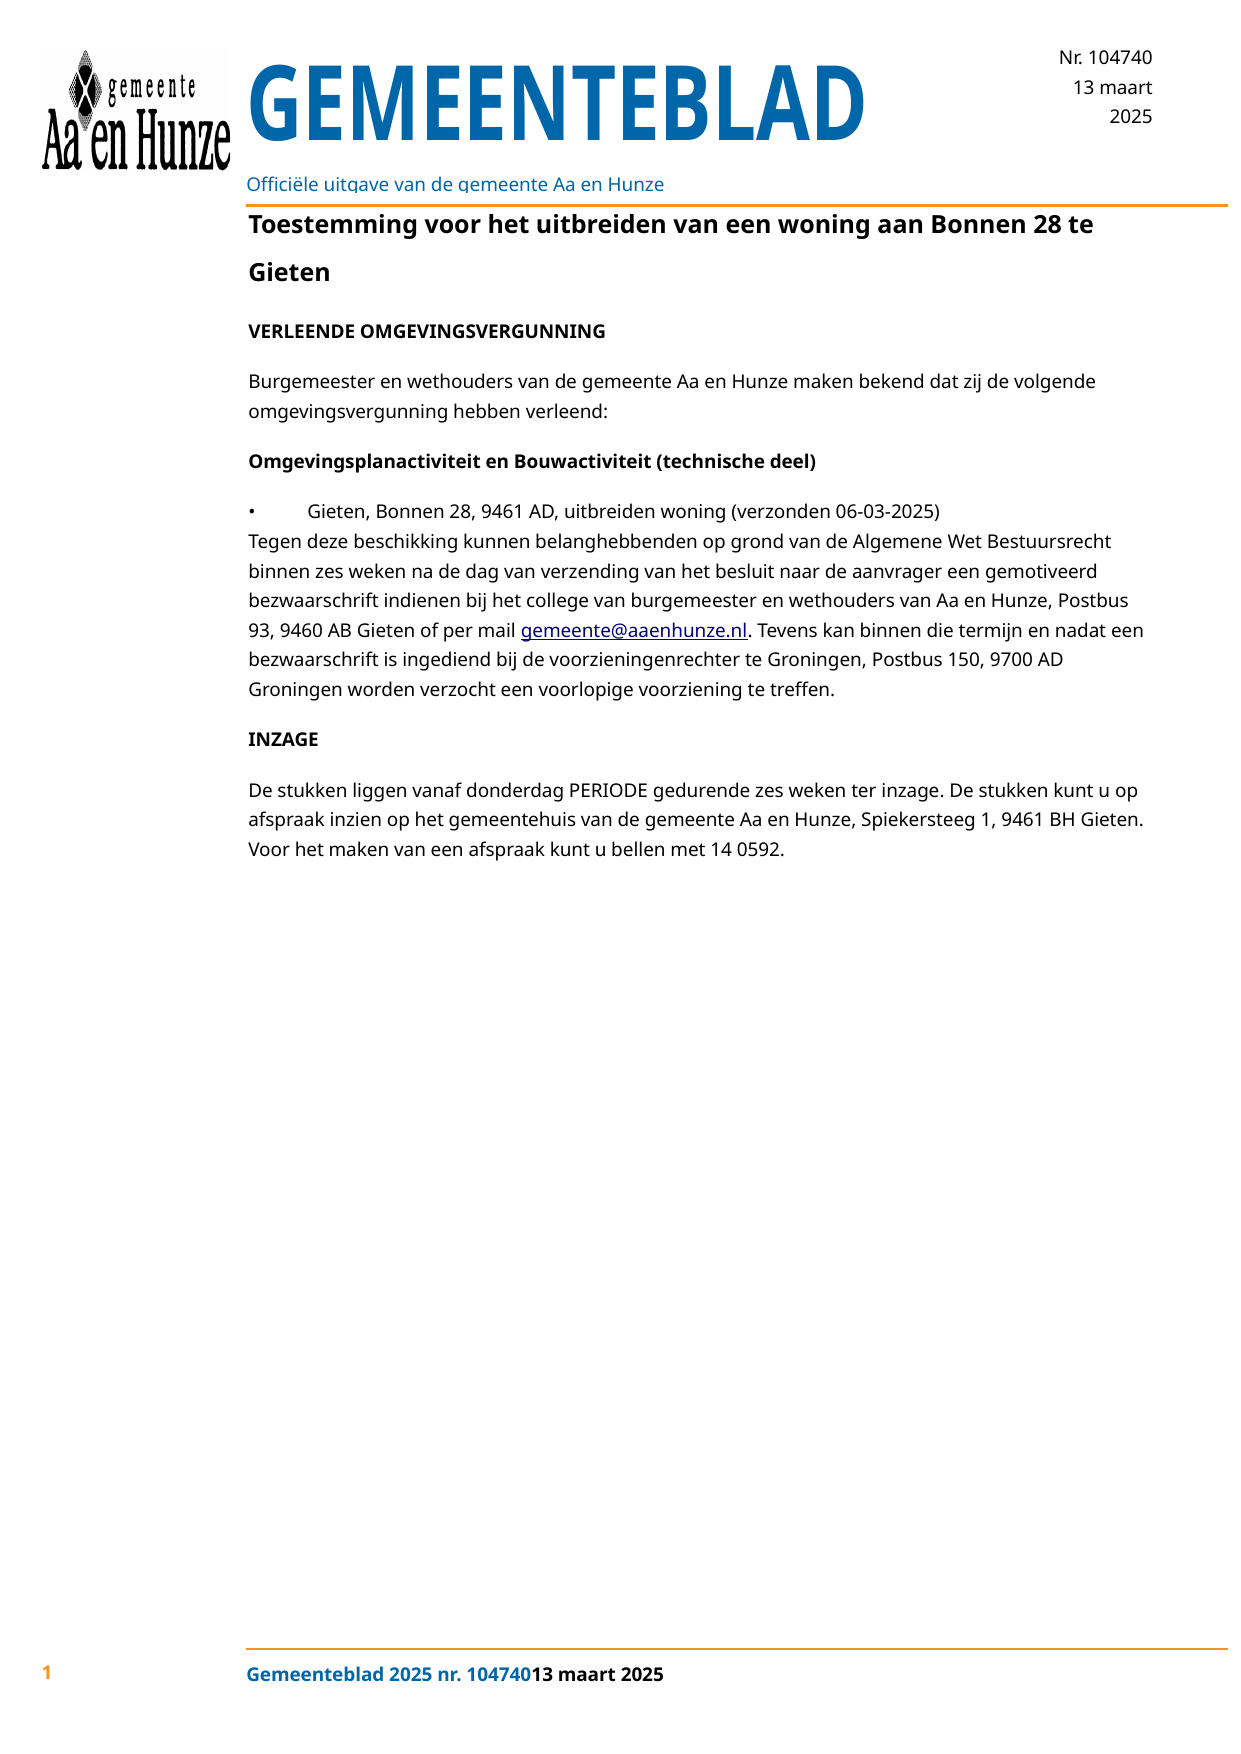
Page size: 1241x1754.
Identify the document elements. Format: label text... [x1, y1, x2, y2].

text De stukken liggen vanaf donderdag PERIODE gedurende zes weken ter inzage. De stukken kunt u op afspraak inzien op het gemeentehuis van de gemeente Aa en Hunze, Spiekersteeg 1, 9461 BH Gieten. Voor het maken van een afspraak kunt u bellen met 14 0592. [248, 777, 1152, 862]
text Omgevingsplanactiviteit en Bouwactiviteit (technische deel) [248, 448, 1152, 474]
text Burgemeester en wethouders van de gemeente Aa en Hunze maken bekend dat zij de volgende omgevingsvergunning hebben verleend: [248, 368, 1152, 424]
picture [41, 47, 231, 172]
list Gieten, Bonnen 28, 9461 AD, uitbreiden woning (verzonden 06-03-2025) [248, 499, 1152, 524]
text Toestemming voor het uitbreiden van een woning aan Bonnen 28 te Gieten [248, 207, 1152, 288]
text INZAGE [248, 727, 1152, 752]
text Tegen deze beschikking kunnen belanghebbenden op grond van de Algemene Wet Bestuursrecht binnen zes weken na de dag van verzending van het besluit naar de aanvrager een gemotiveerd bezwaarschrift indienen bij het college van burgemeester en wethouders van Aa en Hunze, Postbus 93, 9460 AB Gieten of per mail gemeente@aaenhunze.nl. Tevens kan binnen die termijn en nadat een bezwaarschrift is ingediend bij de voorzieningenrechter te Groningen, Postbus 150, 9700 AD Groningen worden verzocht een voorlopige voorziening te treffen. [248, 528, 1152, 702]
text VERLEENDE OMGEVINGSVERGUNNING [248, 318, 1152, 344]
